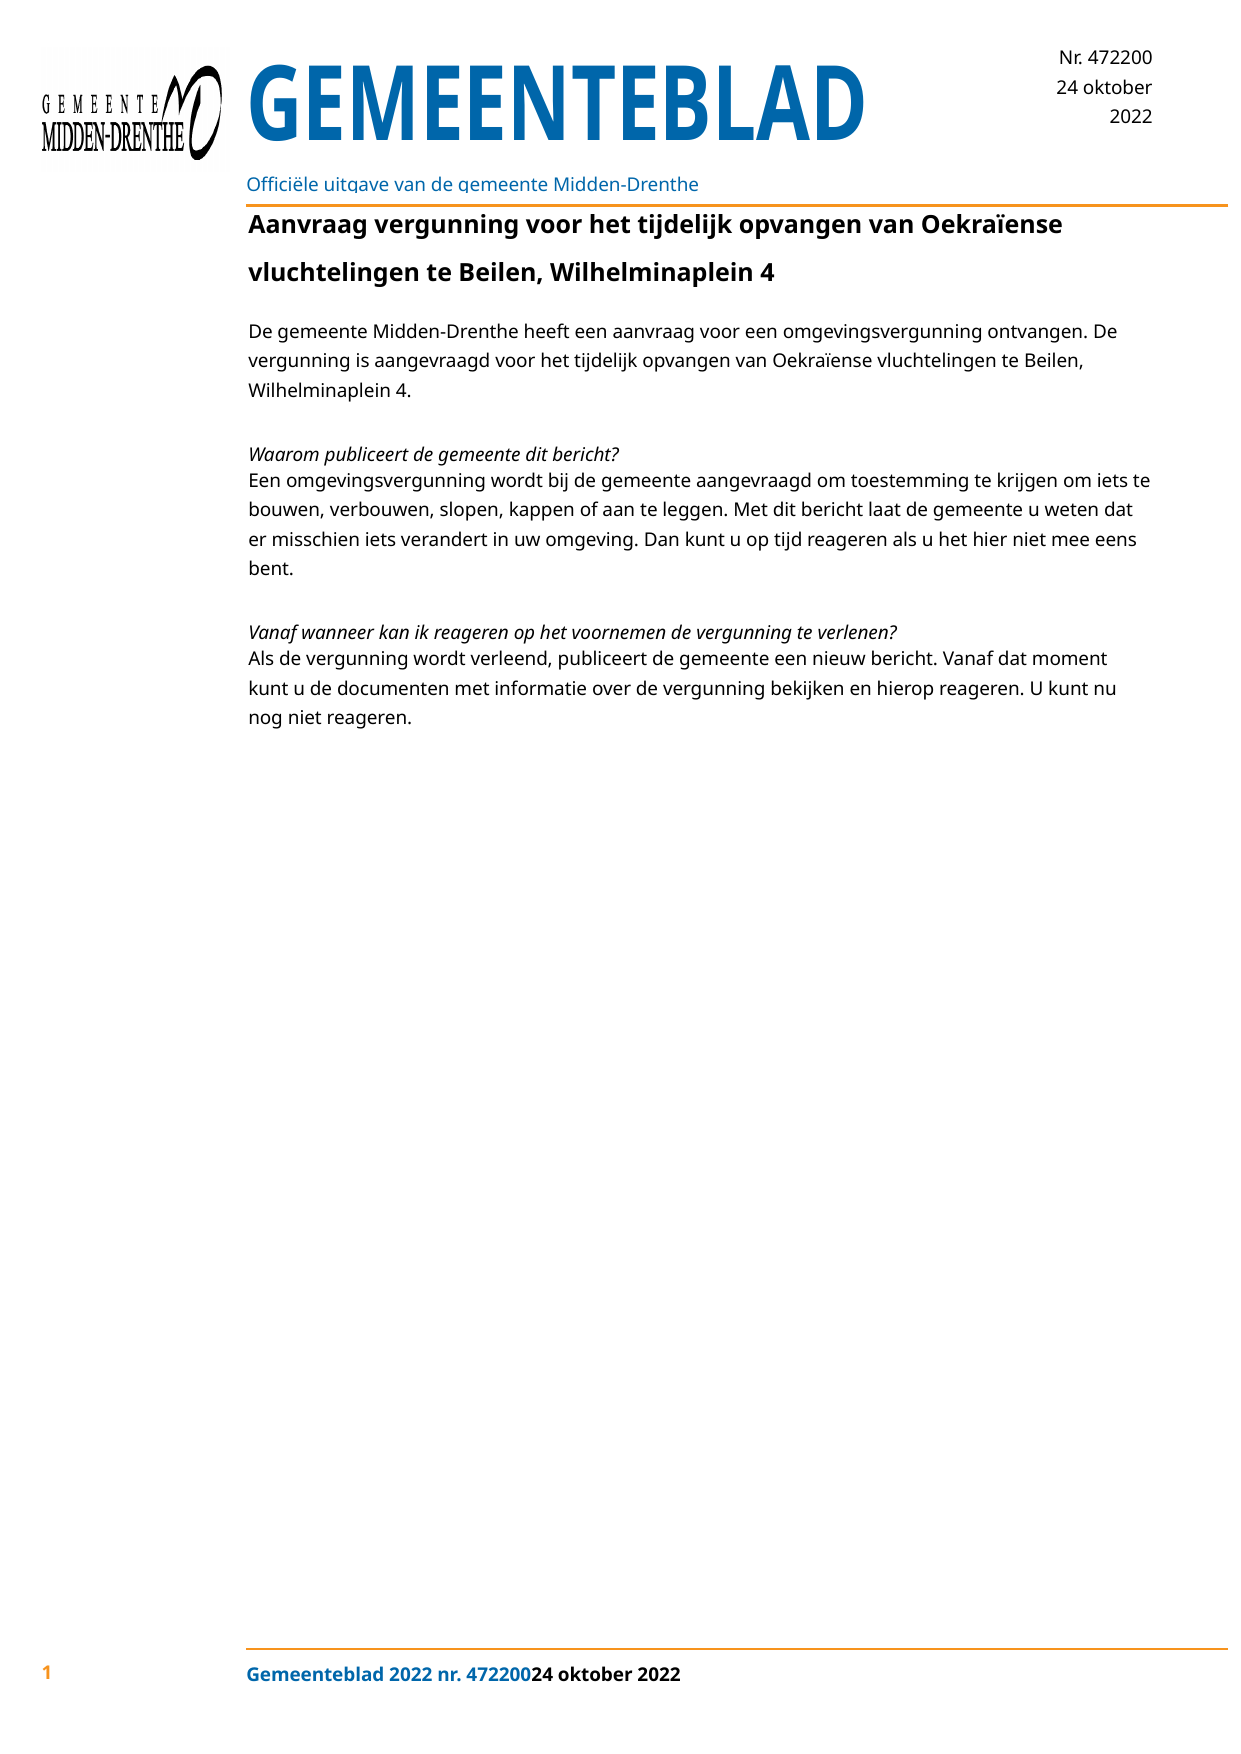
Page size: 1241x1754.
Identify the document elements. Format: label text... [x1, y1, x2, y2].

picture [41, 47, 231, 172]
text Waarom publiceert de gemeente dit bericht? [248, 441, 1152, 467]
text Vanaf wanneer kan ik reageren op het voornemen de vergunning te verlenen? [248, 619, 1152, 645]
text Als de vergunning wordt verleend, publiceert de gemeente een nieuw bericht. Vanaf dat moment kunt u de documenten met informatie over de vergunning bekijken en hierop reageren. U kunt nu nog niet reageren. [248, 645, 1152, 730]
text Aanvraag vergunning voor het tijdelijk opvangen van Oekraïense vluchtelingen te Beilen, Wilhelminaplein 4 [248, 207, 1152, 288]
text Een omgevingsvergunning wordt bij de gemeente aangevraagd om toestemming te krijgen om iets te bouwen, verbouwen, slopen, kappen of aan te leggen. Met dit bericht laat de gemeente u weten dat er misschien iets verandert in uw omgeving. Dan kunt u op tijd reageren als u het hier niet mee eens bent. [248, 467, 1152, 581]
text De gemeente Midden-Drenthe heeft een aanvraag voor een omgevingsvergunning ontvangen. De vergunning is aangevraagd voor het tijdelijk opvangen van Oekraïense vluchtelingen te Beilen, Wilhelminaplein 4. [248, 318, 1152, 403]
